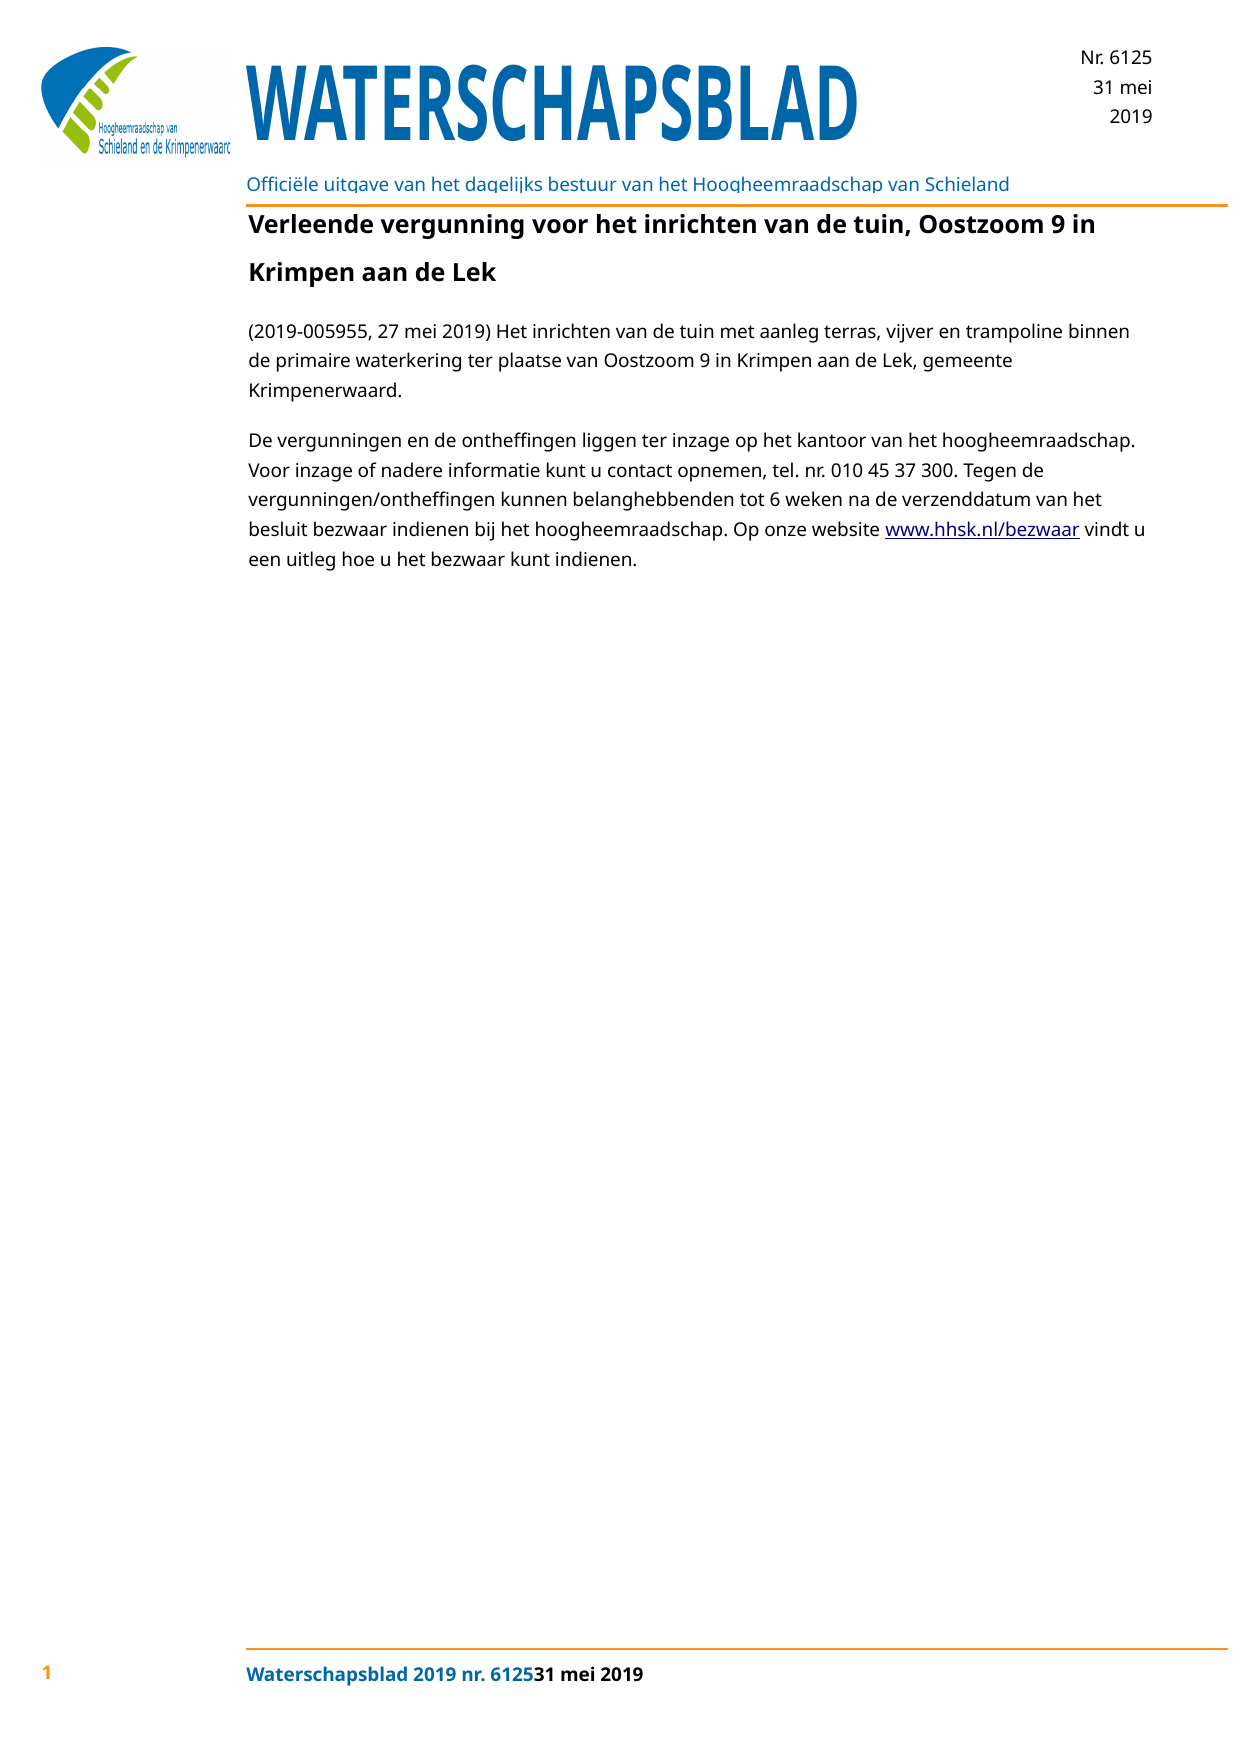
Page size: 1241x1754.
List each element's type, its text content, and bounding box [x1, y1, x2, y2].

text (2019-005955, 27 mei 2019) Het inrichten van de tuin met aanleg terras, vijver en trampoline binnen de primaire waterkering ter plaatse van Oostzoom 9 in Krimpen aan de Lek, gemeente Krimpenerwaard. [248, 318, 1152, 403]
text De vergunningen en de ontheffingen liggen ter inzage op het kantoor van het hoogheemraadschap. Voor inzage of nadere informatie kunt u contact opnemen, tel. nr. 010 45 37 300. Tegen de vergunningen/ontheffingen kunnen belanghebbenden tot 6 weken na de verzenddatum van het besluit bezwaar indienen bij het hoogheemraadschap. Op onze website www.hhsk.nl/bezwaar vindt u een uitleg hoe u het bezwaar kunt indienen. [248, 427, 1152, 572]
picture [41, 47, 231, 172]
text Verleende vergunning voor het inrichten van de tuin, Oostzoom 9 in Krimpen aan de Lek [248, 207, 1152, 288]
